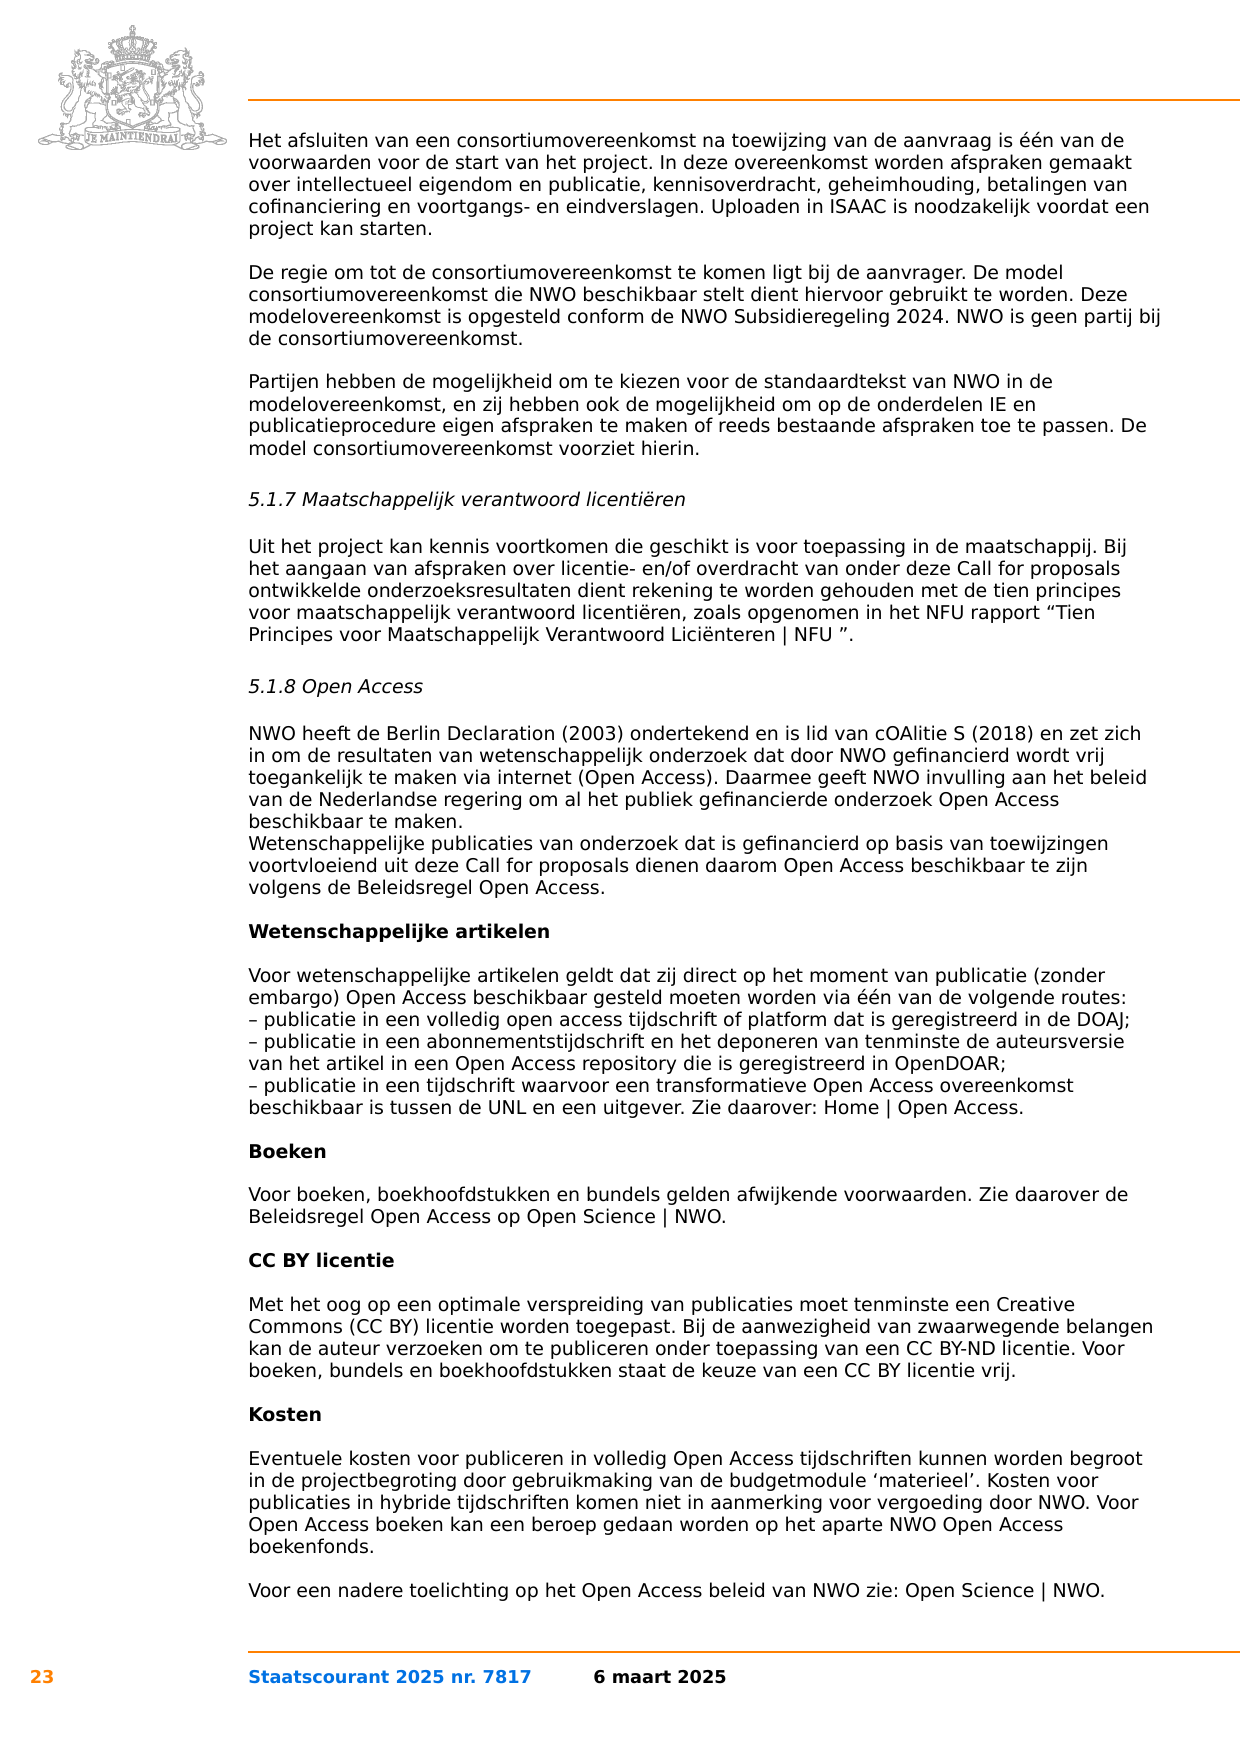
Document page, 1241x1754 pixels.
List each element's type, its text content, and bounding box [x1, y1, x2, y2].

text Voor een nadere toelichting op het Open Access beleid van NWO zie: Open Science | NWO. [248, 1579, 1163, 1601]
text – publicatie in een tijdschrift waarvoor een transformatieve Open Access overeenkomst beschikbaar is tussen de UNL en een uitgever. Zie daarover: Home | Open Access. [248, 1075, 1163, 1119]
text Wetenschappelijke publicaties van onderzoek dat is gefinancierd op basis van toewijzingen voortvloeiend uit deze Call for proposals dienen daarom Open Access beschikbaar te zijn volgens de Beleidsregel Open Access. [248, 833, 1163, 899]
text Eventuele kosten voor publiceren in volledig Open Access tijdschriften kunnen worden begroot in de projectbegroting door gebruikmaking van de budgetmodule ‘materieel’. Kosten voor publicaties in hybride tijdschriften komen niet in aanmerking voor vergoeding door NWO. Voor Open Access boeken kan een beroep gedaan worden op het aparte NWO Open Access boekenfonds. [248, 1448, 1163, 1558]
text Met het oog op een optimale verspreiding van publicaties moet tenminste een Creative Commons (CC BY) licentie worden toegepast. Bij de aanwezigheid van zwaarwegende belangen kan de auteur verzoeken om te publiceren onder toepassing van een CC BY-ND licentie. Voor boeken, bundels en boekhoofdstukken staat de keuze van een CC BY licentie vrij. [248, 1294, 1163, 1382]
subtitle Wetenschappelijke artikelen [248, 921, 1163, 943]
subtitle Boeken [248, 1141, 1163, 1162]
text De regie om tot de consortiumovereenkomst te komen ligt bij de aanvrager. De model consortiumovereenkomst die NWO beschikbaar stelt dient hiervoor gebruikt te worden. Deze modelovereenkomst is opgesteld conform de NWO Subsidieregeling 2024. NWO is geen partij bij de consortiumovereenkomst. [248, 262, 1163, 349]
text Voor boeken, boekhoofdstukken en bundels gelden afwijkende voorwaarden. Zie daarover de Beleidsregel Open Access op Open Science | NWO. [248, 1184, 1163, 1228]
subtitle Kosten [248, 1404, 1163, 1426]
text – publicatie in een volledig open access tijdschrift of platform dat is geregistreerd in de DOAJ; [248, 1009, 1163, 1031]
text Partijen hebben de mogelijkheid om te kiezen voor de standaardtekst van NWO in de modelovereenkomst, en zij hebben ook de mogelijkheid om op de onderdelen IE en publicatieprocedure eigen afspraken te maken of reeds bestaande afspraken toe te passen. De model consortiumovereenkomst voorziet hierin. [248, 371, 1163, 459]
subtitle CC BY licentie [248, 1250, 1163, 1272]
subtitle 5.1.8 Open Access [248, 676, 1163, 698]
subtitle 5.1.7 Maatschappelijk verantwoord licentiëren [248, 489, 1163, 511]
text Het afsluiten van een consortiumovereenkomst na toewijzing van de aanvraag is één van de voorwaarden voor de start van het project. In deze overeenkomst worden afspraken gemaakt over intellectueel eigendom en publicatie, kennisoverdracht, geheimhouding, betalingen van cofinanciering en voortgangs- en eindverslagen. Uploaden in ISAAC is noodzakelijk voordat een project kan starten. [248, 130, 1163, 240]
picture [38, 25, 227, 150]
text Voor wetenschappelijke artikelen geldt dat zij direct op het moment van publicatie (zonder embargo) Open Access beschikbaar gesteld moeten worden via één van de volgende routes: [248, 965, 1163, 1009]
text – publicatie in een abonnementstijdschrift en het deponeren van tenminste de auteursversie van het artikel in een Open Access repository die is geregistreerd in OpenDOAR; [248, 1031, 1163, 1075]
text Uit het project kan kennis voortkomen die geschikt is voor toepassing in de maatschappij. Bij het aangaan van afspraken over licentie- en/of overdracht van onder deze Call for proposals ontwikkelde onderzoeksresultaten dient rekening te worden gehouden met de tien principes voor maatschappelijk verantwoord licentiëren, zoals opgenomen in het NFU rapport “Tien Principes voor Maatschappelijk Verantwoord Liciënteren | NFU ”. [248, 536, 1163, 646]
text NWO heeft de Berlin Declaration (2003) ondertekend en is lid van cOAlitie S (2018) en zet zich in om de resultaten van wetenschappelijk onderzoek dat door NWO gefinancierd wordt vrij toegankelijk te maken via internet (Open Access). Daarmee geeft NWO invulling aan het beleid van de Nederlandse regering om al het publiek gefinancierde onderzoek Open Access beschikbaar te maken. [248, 723, 1163, 833]
